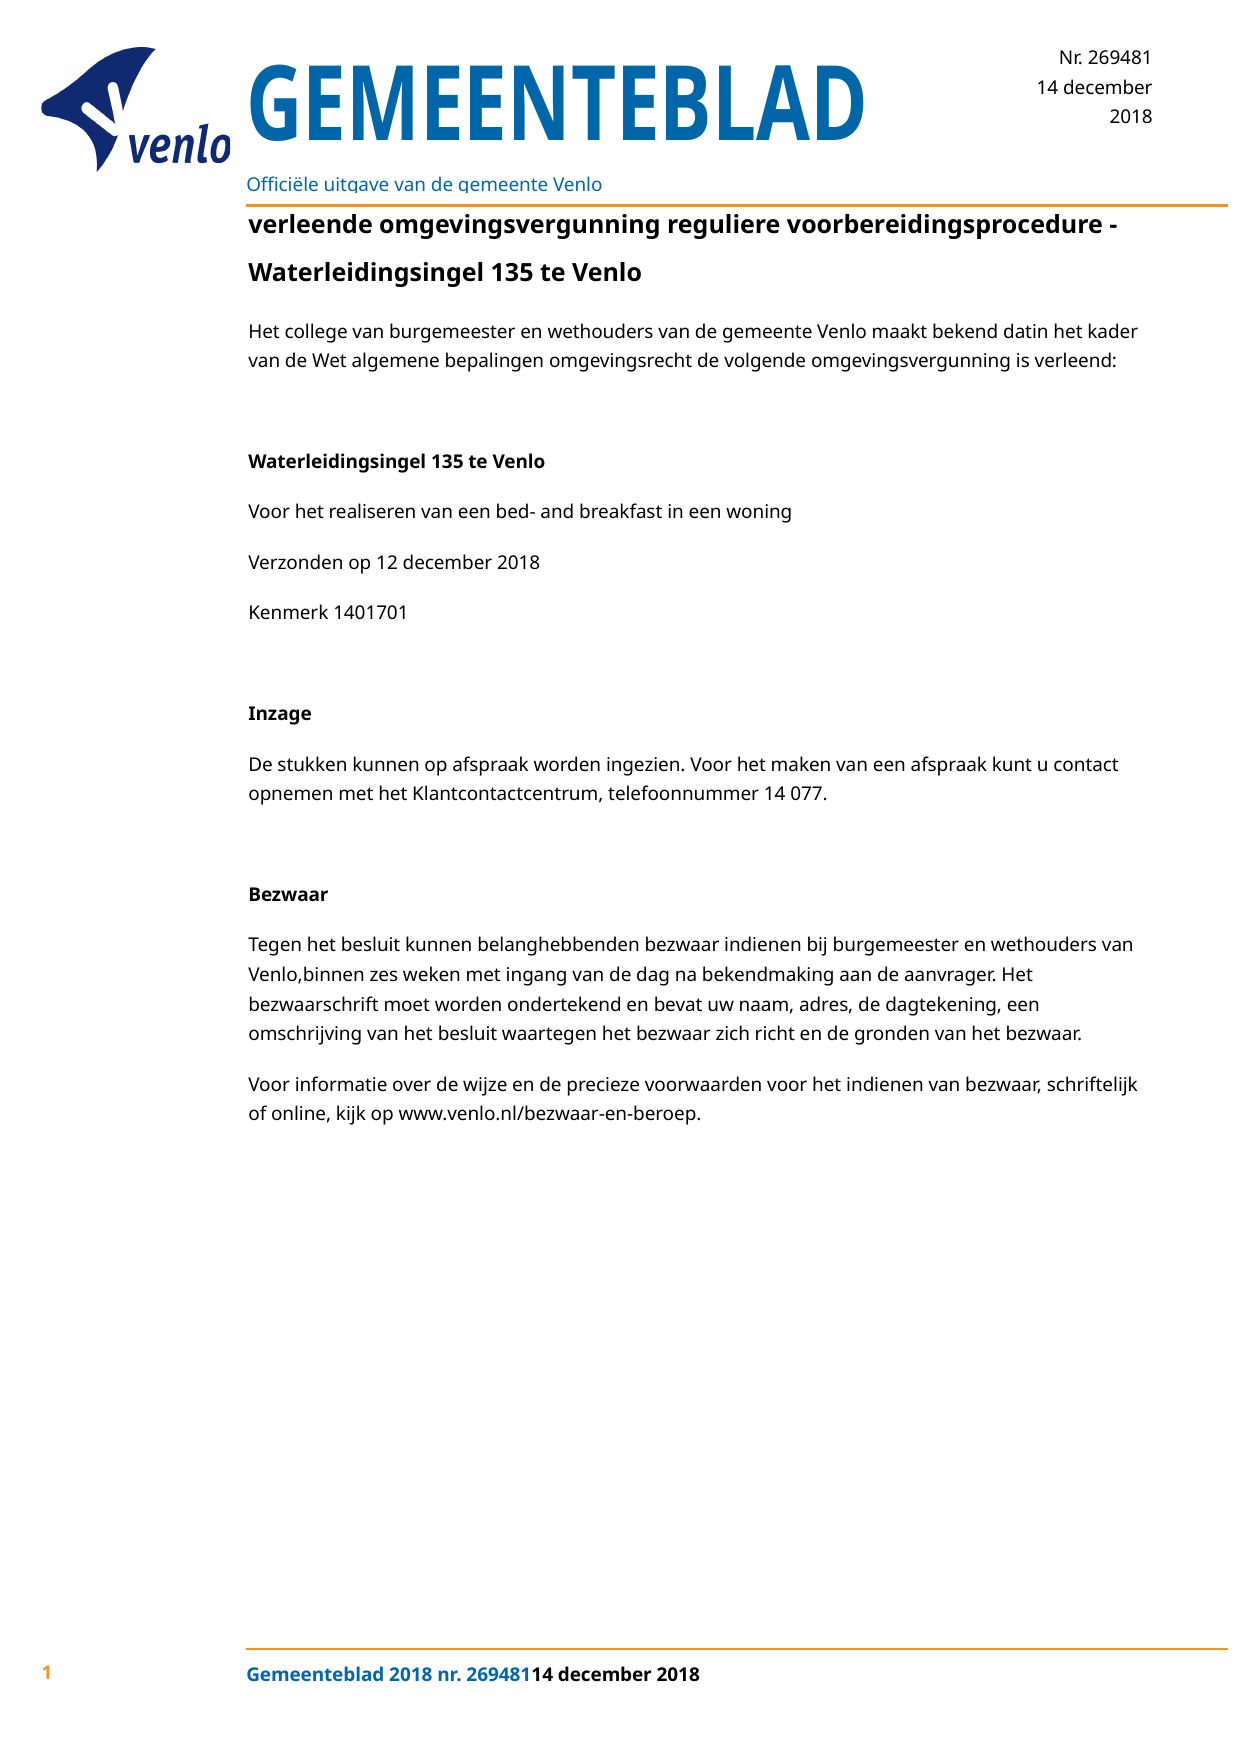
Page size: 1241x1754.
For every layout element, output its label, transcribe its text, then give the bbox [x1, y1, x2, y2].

text Tegen het besluit kunnen belanghebbenden bezwaar indienen bij burgemeester en wethouders van Venlo,binnen zes weken met ingang van de dag na bekendmaking aan de aanvrager. Het bezwaarschrift moet worden ondertekend en bevat uw naam, adres, de dagtekening, een omschrijving van het besluit waartegen het bezwaar zich richt en de gronden van het bezwaar. [248, 932, 1152, 1046]
text Waterleidingsingel 135 te Venlo [248, 448, 1152, 474]
text Het college van burgemeester en wethouders van de gemeente Venlo maakt bekend datin het kader van de Wet algemene bepalingen omgevingsrecht de volgende omgevingsvergunning is verleend: [248, 318, 1152, 373]
text De stukken kunnen op afspraak worden ingezien. Voor het maken van een afspraak kunt u contact opnemen met het Klantcontactcentrum, telefoonnummer 14 077. [248, 751, 1152, 806]
text Verzonden op 12 december 2018 [248, 549, 1152, 575]
text verleende omgevingsvergunning reguliere voorbereidingsprocedure - Waterleidingsingel 135 te Venlo [248, 207, 1152, 288]
text Voor het realiseren van een bed- and breakfast in een woning [248, 499, 1152, 524]
text Kenmerk 1401701 [248, 599, 1152, 625]
text Bezwaar [248, 881, 1152, 907]
text Inzage [248, 700, 1152, 726]
picture [41, 47, 231, 172]
text Voor informatie over de wijze en de precieze voorwaarden voor het indienen van bezwaar, schriftelijk of online, kijk op www.venlo.nl/bezwaar-en-beroep. [248, 1071, 1152, 1126]
